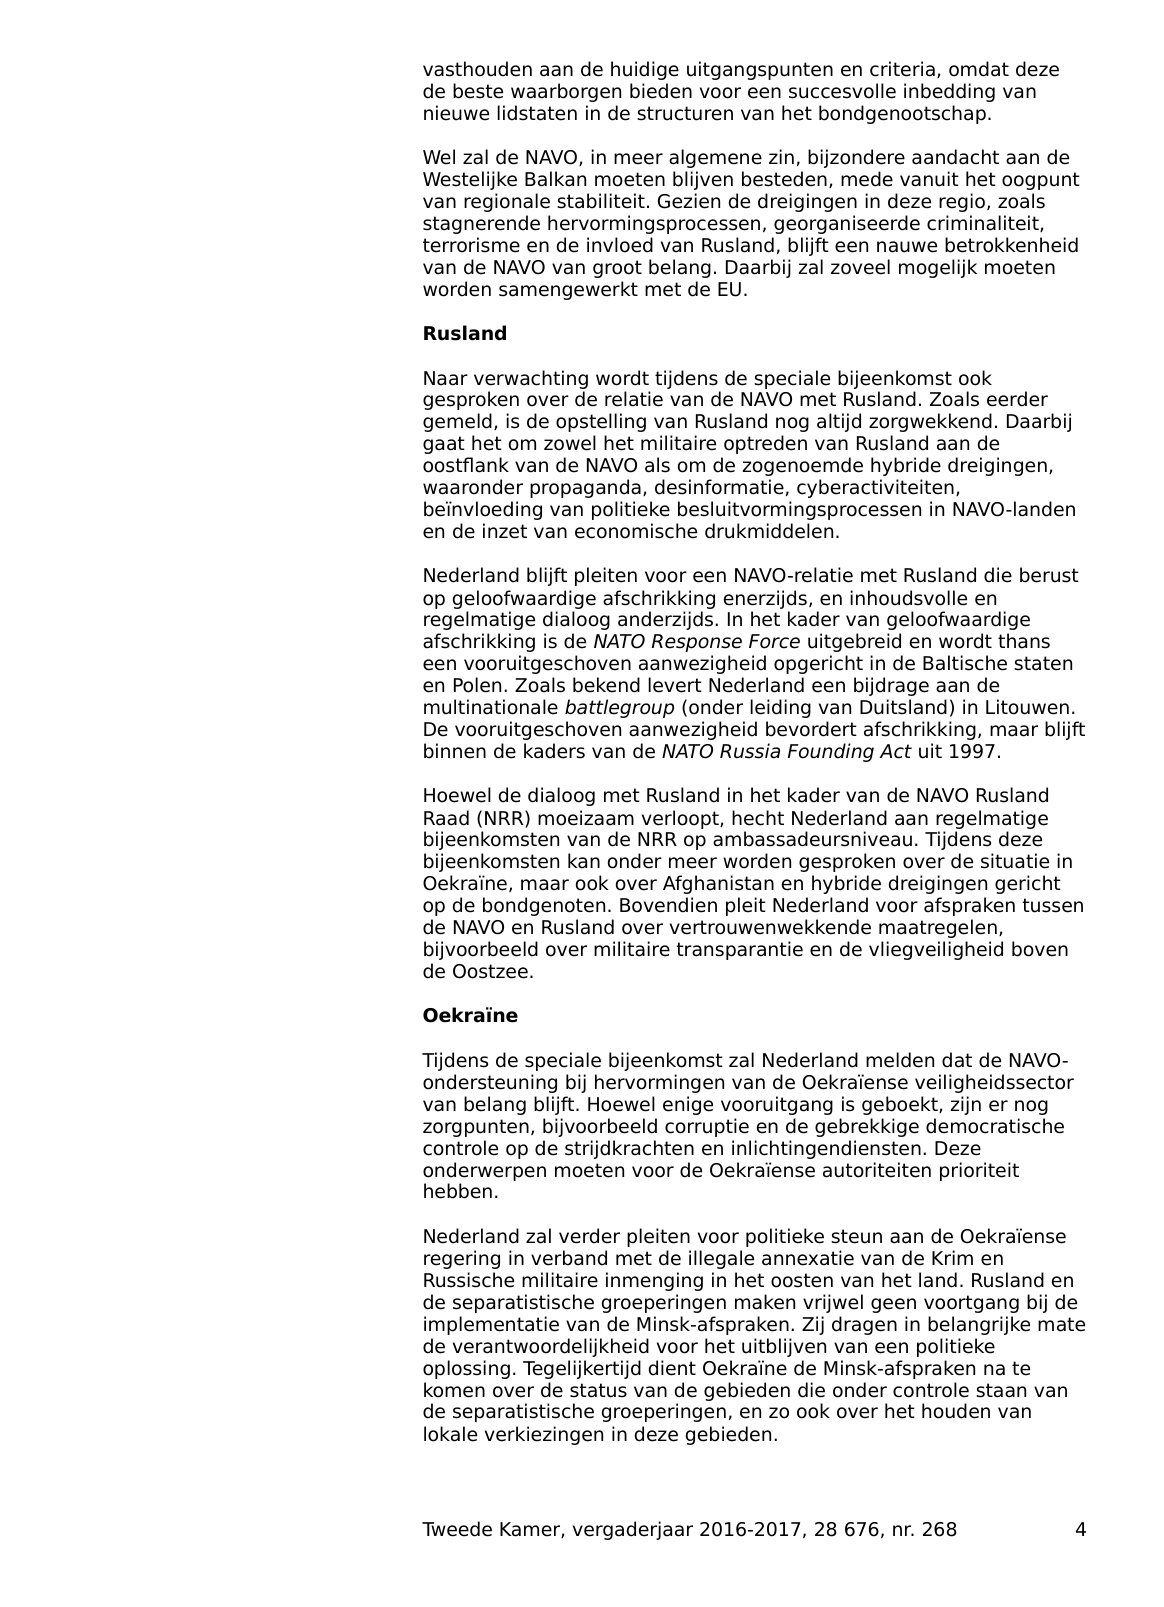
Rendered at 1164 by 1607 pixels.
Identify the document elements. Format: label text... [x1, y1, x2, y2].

text vasthouden aan de huidige uitgangspunten en criteria, omdat deze de beste waarborgen bieden voor een succesvolle inbedding van nieuwe lidstaten in de structuren van het bondgenootschap. [422, 59, 1087, 125]
text Wel zal de NAVO, in meer algemene zin, bijzondere aandacht aan de Westelijke Balkan moeten blijven besteden, mede vanuit het oogpunt van regionale stabiliteit. Gezien de dreigingen in deze regio, zoals stagnerende hervormingsprocessen, georganiseerde criminaliteit, terrorisme en de invloed van Rusland, blijft een nauwe betrokkenheid van de NAVO van groot belang. Daarbij zal zoveel mogelijk moeten worden samengewerkt met de EU. [422, 147, 1087, 301]
text Nederland blijft pleiten voor een NAVO-relatie met Rusland die berust op geloofwaardige afschrikking enerzijds, en inhoudsvolle en regelmatige dialoog anderzijds. In het kader van geloofwaardige afschrikking is de NATO Response Force uitgebreid en wordt thans een vooruitgeschoven aanwezigheid opgericht in de Baltische staten en Polen. Zoals bekend levert Nederland een bijdrage aan de multinationale battlegroup (onder leiding van Duitsland) in Litouwen. De vooruitgeschoven aanwezigheid bevordert afschrikking, maar blijft binnen de kaders van de NATO Russia Founding Act uit 1997. [422, 565, 1087, 763]
text Nederland zal verder pleiten voor politieke steun aan de Oekraïense regering in verband met de illegale annexatie van de Krim en Russische militaire inmenging in het oosten van het land. Rusland en de separatistische groeperingen maken vrijwel geen voortgang bij de implementatie van de Minsk-afspraken. Zij dragen in belangrijke mate de verantwoordelijkheid voor het uitblijven van een politieke oplossing. Tegelijkertijd dient Oekraïne de Minsk-afspraken na te komen over de status van de gebieden die onder controle staan van de separatistische groeperingen, en zo ook over het houden van lokale verkiezingen in deze gebieden. [422, 1226, 1087, 1445]
text Hoewel de dialoog met Rusland in het kader van de NAVO Rusland Raad (NRR) moeizaam verloopt, hecht Nederland aan regelmatige bijeenkomsten van de NRR op ambassadeursniveau. Tijdens deze bijeenkomsten kan onder meer worden gesproken over de situatie in Oekraïne, maar ook over Afghanistan en hybride dreigingen gericht op de bondgenoten. Bovendien pleit Nederland voor afspraken tussen de NAVO en Rusland over vertrouwenwekkende maatregelen, bijvoorbeeld over militaire transparantie en de vliegveiligheid boven de Oostzee. [422, 785, 1087, 983]
text Tijdens de speciale bijeenkomst zal Nederland melden dat de NAVO-ondersteuning bij hervormingen van de Oekraïense veiligheidssector van belang blijft. Hoewel enige vooruitgang is geboekt, zijn er nog zorgpunten, bijvoorbeeld corruptie en de gebrekkige democratische controle op de strijdkrachten en inlichtingendiensten. Deze onderwerpen moeten voor de Oekraïense autoriteiten prioriteit hebben. [422, 1049, 1087, 1203]
subtitle Oekraïne [422, 1005, 1087, 1027]
subtitle Rusland [422, 323, 1087, 345]
text Naar verwachting wordt tijdens de speciale bijeenkomst ook gesproken over de relatie van de NAVO met Rusland. Zoals eerder gemeld, is de opstelling van Rusland nog altijd zorgwekkend. Daarbij gaat het om zowel het militaire optreden van Rusland aan de oostflank van de NAVO als om de zogenoemde hybride dreigingen, waaronder propaganda, desinformatie, cyberactiviteiten, beïnvloeding van politieke besluitvormingsprocessen in NAVO-landen en de inzet van economische drukmiddelen. [422, 367, 1087, 543]
